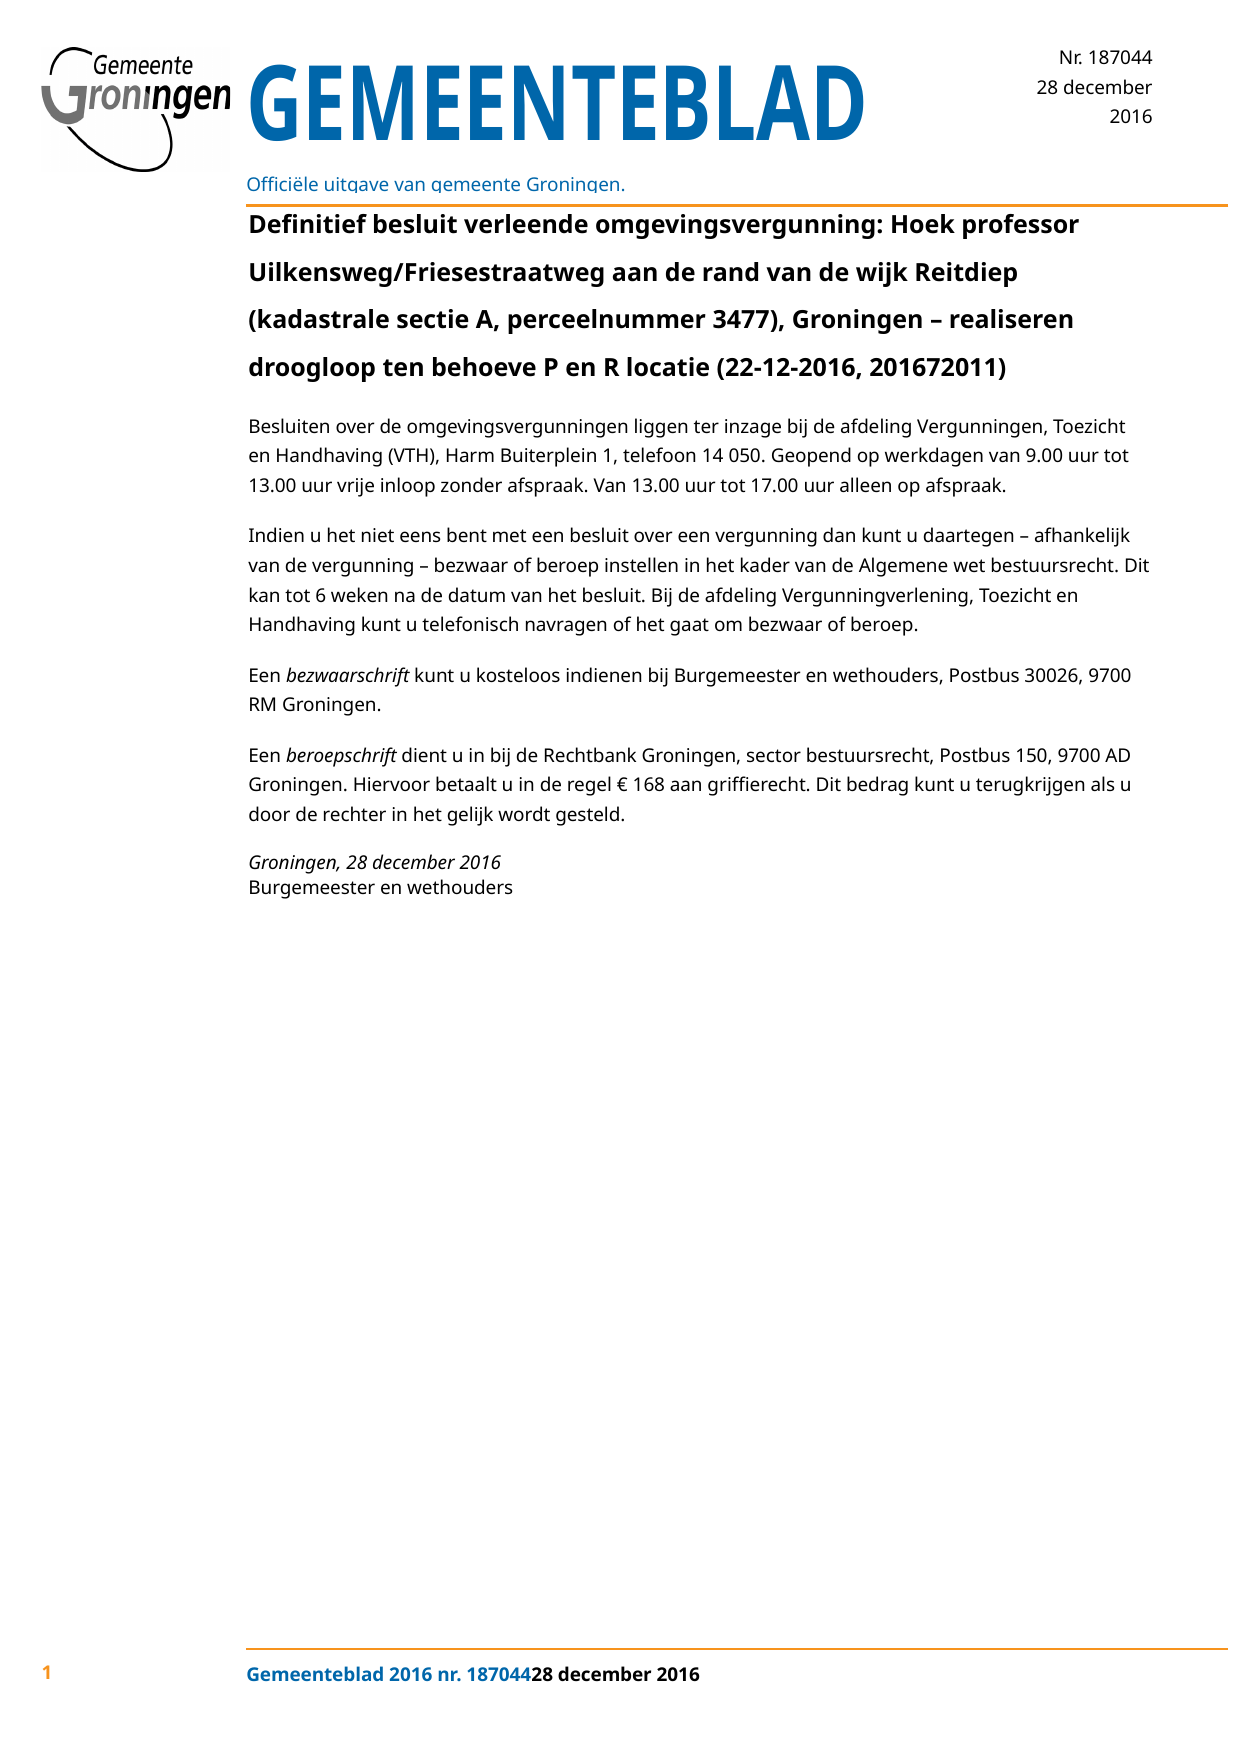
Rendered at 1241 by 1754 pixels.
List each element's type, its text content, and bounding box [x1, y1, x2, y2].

text Een beroepschrift dient u in bij de Rechtbank Groningen, sector bestuursrecht, Postbus 150, 9700 AD Groningen. Hiervoor betaalt u in de regel € 168 aan griffierecht. Dit bedrag kunt u terugkrijgen als u door de rechter in het gelijk wordt gesteld. [248, 742, 1152, 827]
text Een bezwaarschrift kunt u kosteloos indienen bij Burgemeester en wethouders, Postbus 30026, 9700 RM Groningen. [248, 662, 1152, 717]
text Definitief besluit verleende omgevingsvergunning: Hoek professor Uilkensweg/Friesestraatweg aan de rand van de wijk Reitdiep (kadastrale sectie A, perceelnummer 3477), Groningen – realiseren droogloop ten behoeve P en R locatie (22-12-2016, 201672011) [248, 207, 1152, 384]
text Groningen, 28 december 2016 [248, 849, 1152, 874]
picture [41, 47, 231, 172]
text Indien u het niet eens bent met een besluit over een vergunning dan kunt u daartegen – afhankelijk van de vergunning – bezwaar of beroep instellen in het kader van de Algemene wet bestuursrecht. Dit kan tot 6 weken na de datum van het besluit. Bij de afdeling Vergunningverlening, Toezicht en Handhaving kunt u telefonisch navragen of het gaat om bezwaar of beroep. [248, 523, 1152, 637]
text Burgemeester en wethouders [248, 874, 1152, 900]
text Besluiten over de omgevingsvergunningen liggen ter inzage bij de afdeling Vergunningen, Toezicht en Handhaving (VTH), Harm Buiterplein 1, telefoon 14 050. Geopend op werkdagen van 9.00 uur tot 13.00 uur vrije inloop zonder afspraak. Van 13.00 uur tot 17.00 uur alleen op afspraak. [248, 413, 1152, 498]
